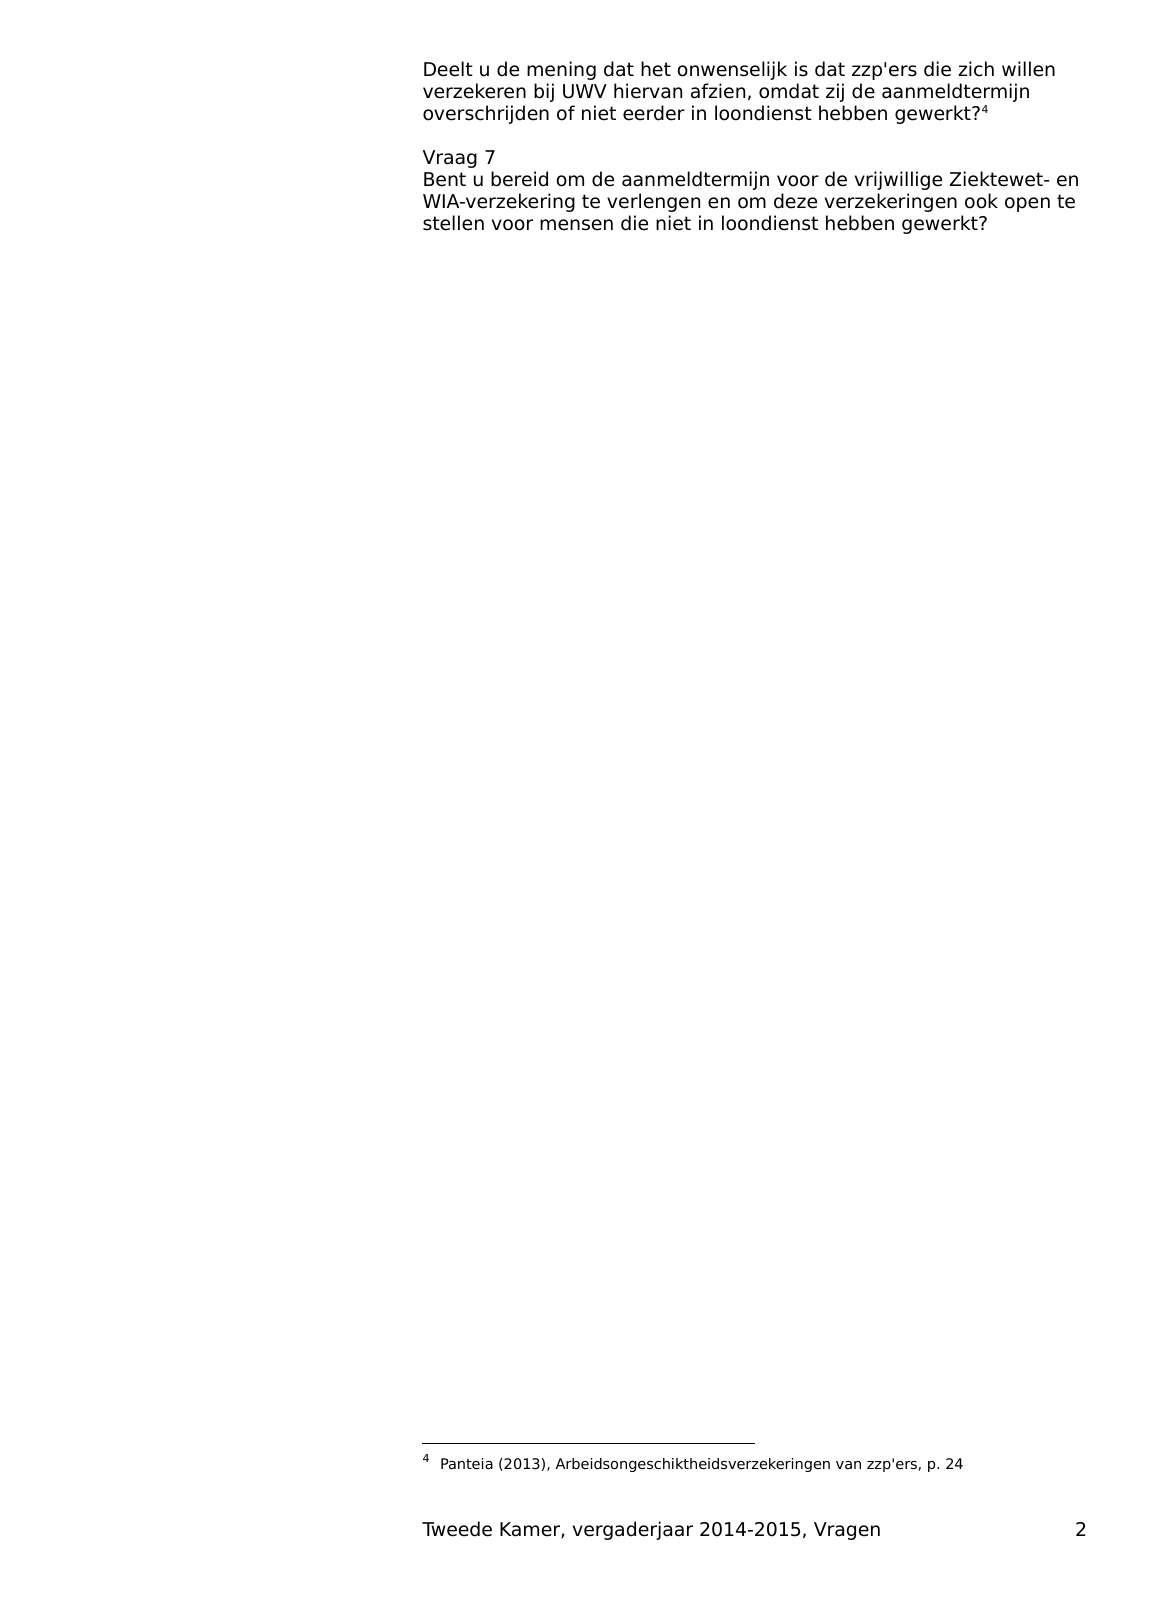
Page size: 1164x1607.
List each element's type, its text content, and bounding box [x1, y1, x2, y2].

text Bent u bereid om de aanmeldtermijn voor de vrijwillige Ziektewet- en WIA-verzekering te verlengen en om deze verzekeringen ook open te stellen voor mensen die niet in loondienst hebben gewerkt? [422, 169, 1087, 235]
text Panteia (2013), Arbeidsongeschiktheidsverzekeringen van zzp'ers, p. 24 [422, 1452, 1087, 1474]
text Deelt u de mening dat het onwenselijk is dat zzp'ers die zich willen verzekeren bij UWV hiervan afzien, omdat zij de aanmeldtermijn overschrijden of niet eerder in loondienst hebben gewerkt? [422, 59, 1087, 125]
text Vraag 7 [422, 147, 1087, 169]
